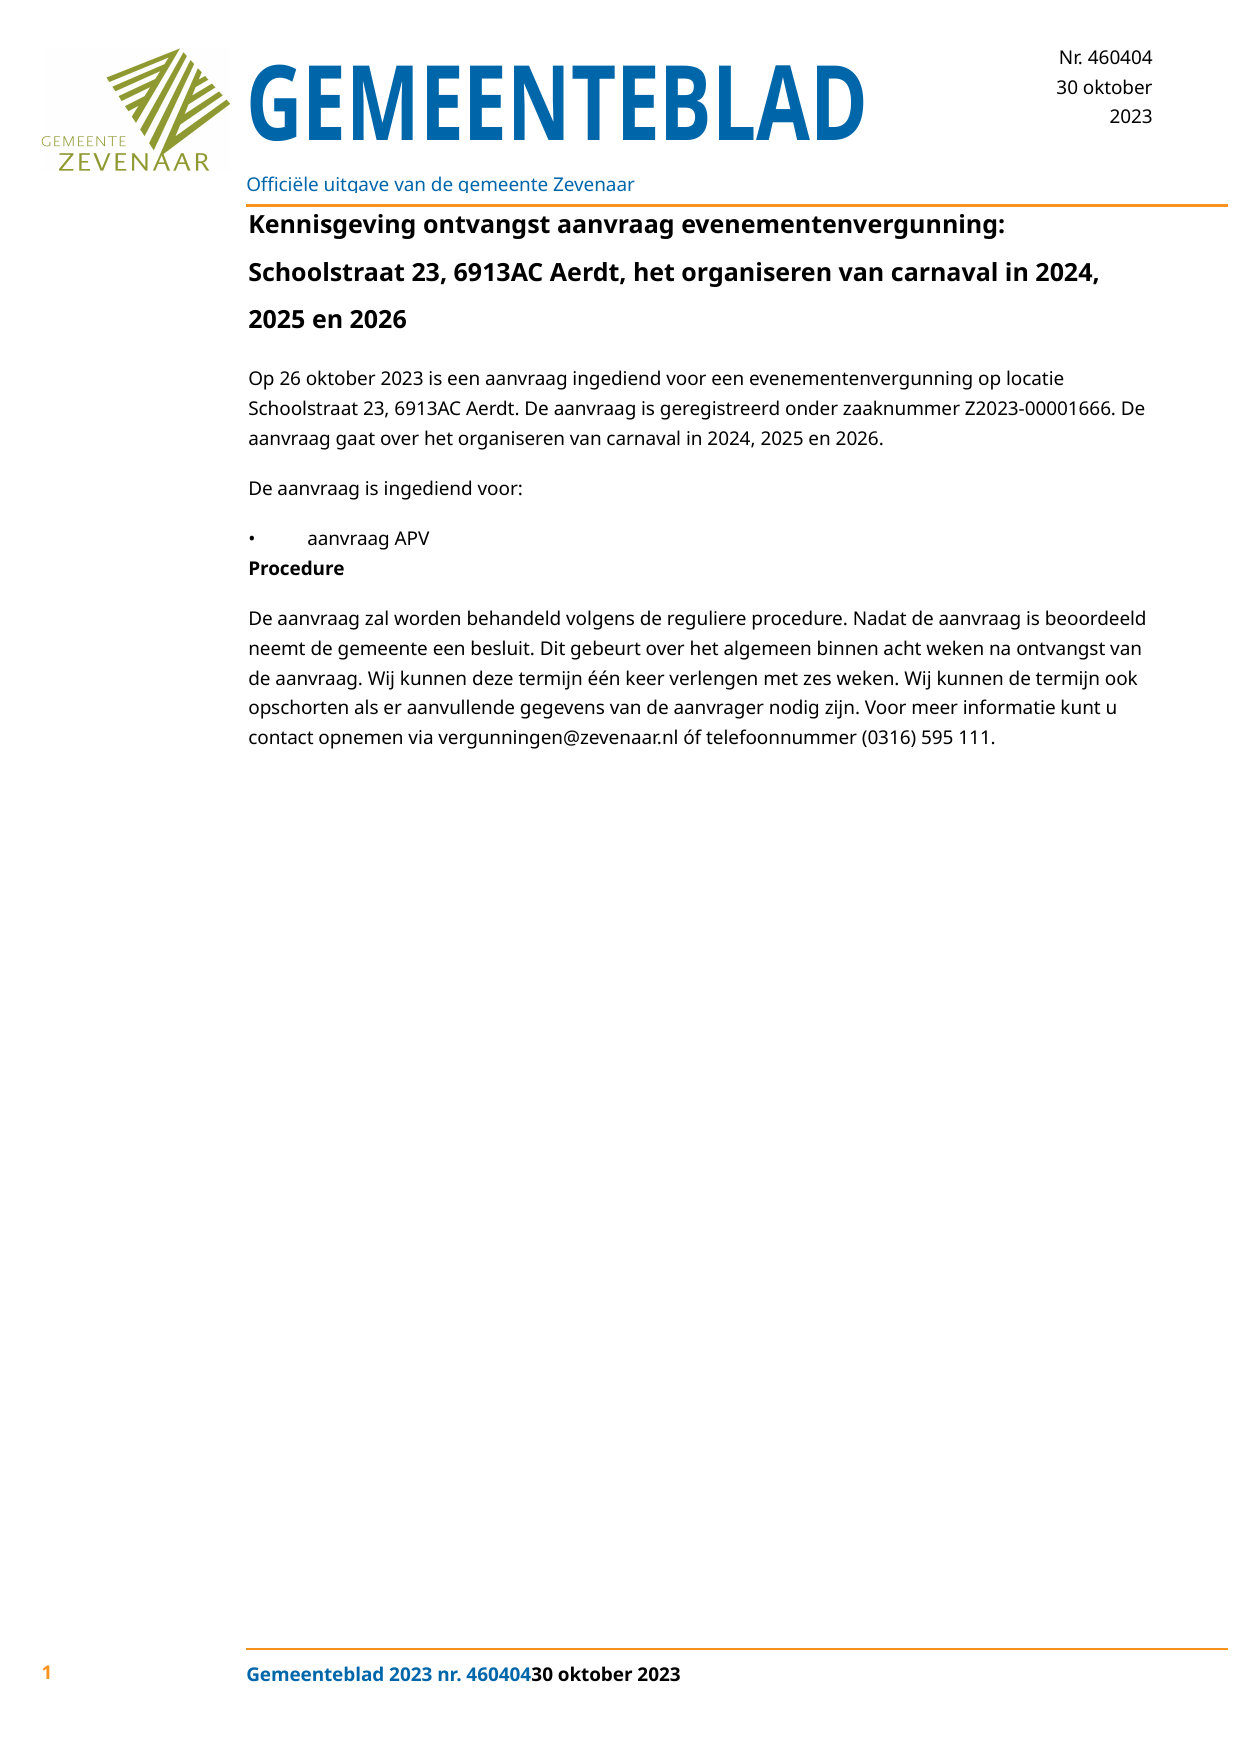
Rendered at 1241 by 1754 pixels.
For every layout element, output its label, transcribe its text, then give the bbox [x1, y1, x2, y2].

text De aanvraag is ingediend voor: [248, 475, 1152, 501]
text Op 26 oktober 2023 is een aanvraag ingediend voor een evenementenvergunning op locatie Schoolstraat 23, 6913AC Aerdt. De aanvraag is geregistreerd onder zaaknummer Z2023-00001666. De aanvraag gaat over het organiseren van carnaval in 2024, 2025 en 2026. [248, 366, 1152, 450]
text Kennisgeving ontvangst aanvraag evenementenvergunning: Schoolstraat 23, 6913AC Aerdt, het organiseren van carnaval in 2024, 2025 en 2026 [248, 207, 1152, 336]
text De aanvraag zal worden behandeld volgens de reguliere procedure. Nadat de aanvraag is beoordeeld neemt de gemeente een besluit. Dit gebeurt over het algemeen binnen acht weken na ontvangst van de aanvraag. Wij kunnen deze termijn één keer verlengen met zes weken. Wij kunnen de termijn ook opschorten als er aanvullende gegevens van de aanvrager nodig zijn. Voor meer informatie kunt u contact opnemen via vergunningen@zevenaar.nl óf telefoonnummer (0316) 595 111. [248, 606, 1152, 749]
list aanvraag APV [248, 526, 1152, 551]
picture [41, 47, 231, 172]
text Procedure [248, 555, 1152, 581]
